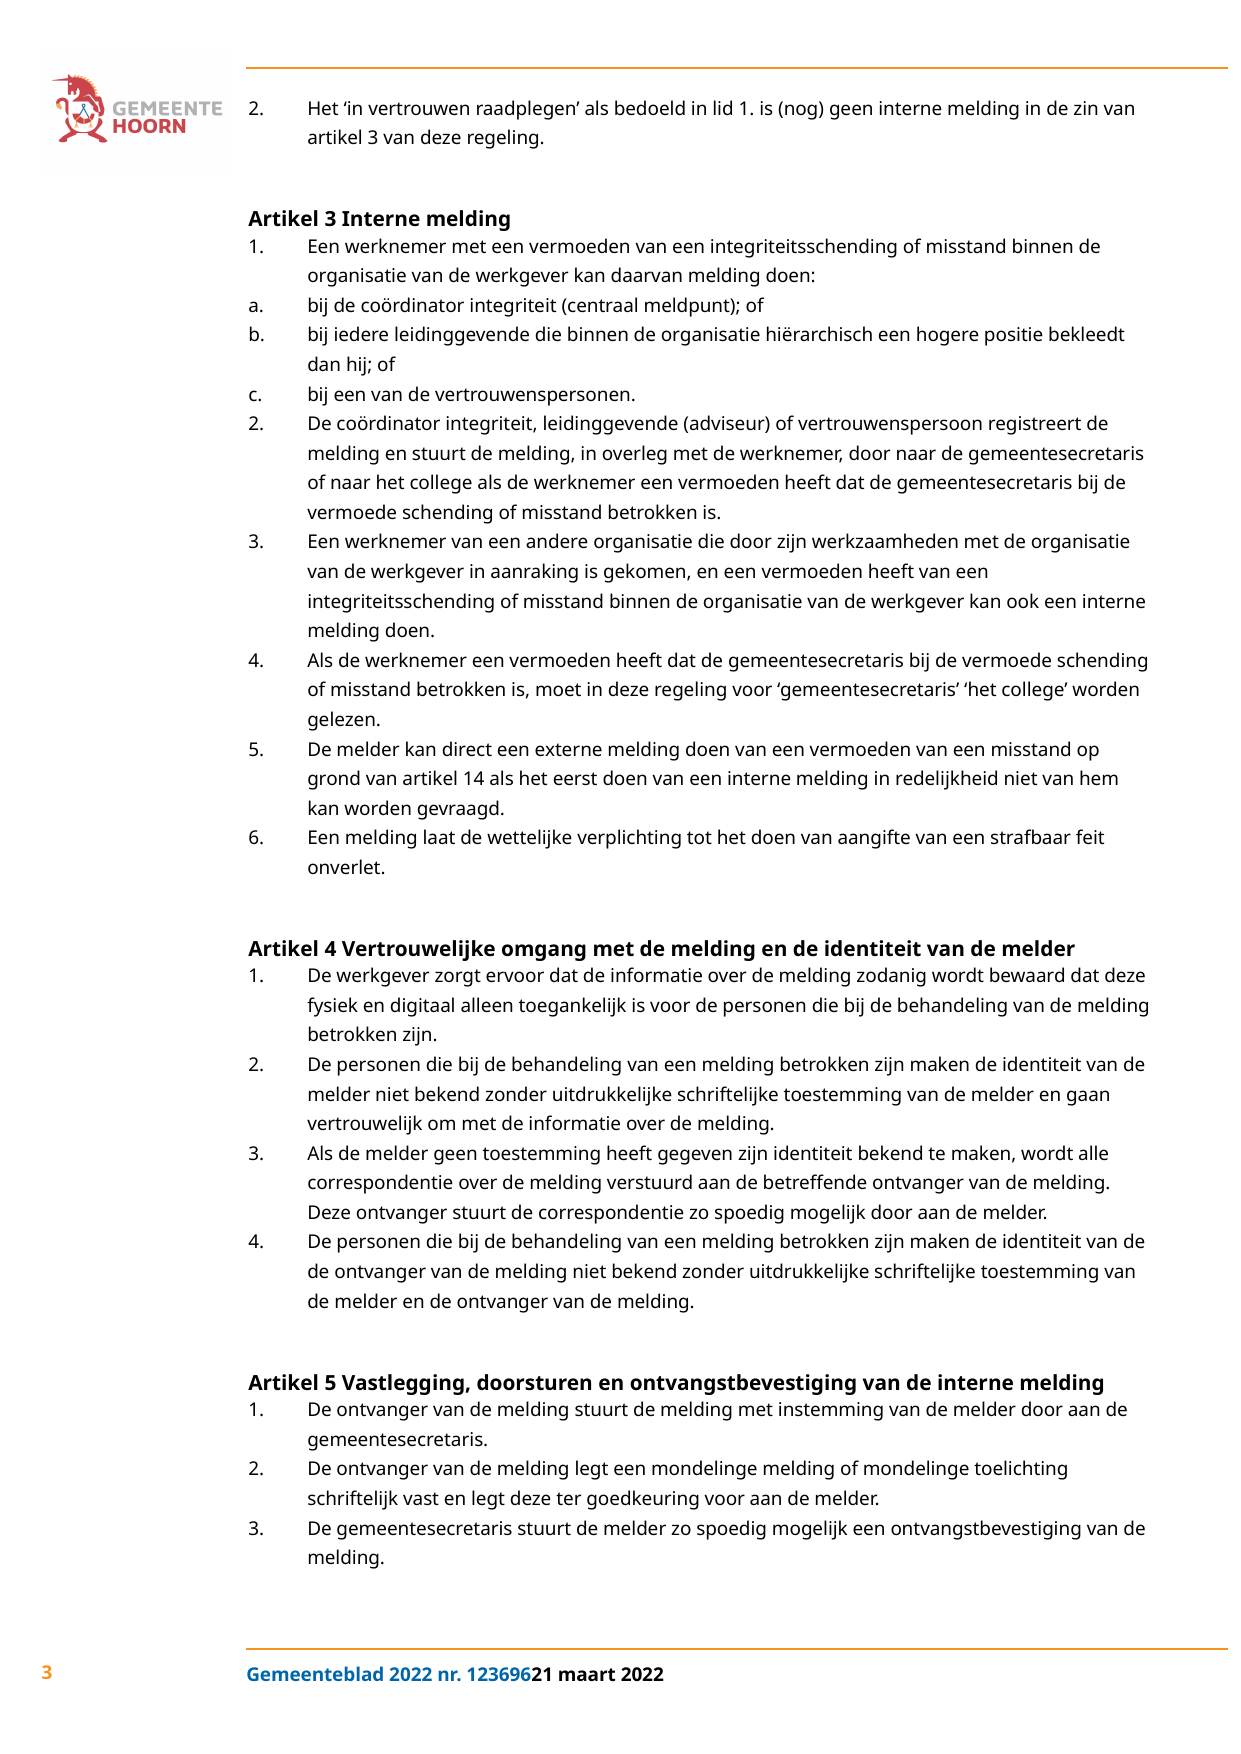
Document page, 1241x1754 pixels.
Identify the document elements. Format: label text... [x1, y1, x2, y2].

list De personen die bij de behandeling van een melding betrokken zijn maken de identiteit van de melder niet bekend zonder uitdrukkelijke schriftelijke toestemming van de melder en gaan vertrouwelijk om met de informatie over de melding. [248, 1051, 1152, 1136]
text Artikel 3 Interne melding [248, 204, 1152, 233]
text Artikel 5 Vastlegging, doorsturen en ontvangstbevestiging van de interne melding [248, 1368, 1152, 1396]
list De ontvanger van de melding legt een mondelinge melding of mondelinge toelichting schriftelijk vast en legt deze ter goedkeuring voor aan de melder. [248, 1456, 1152, 1511]
list bij een van de vertrouwenspersonen. [248, 381, 1152, 406]
list De personen die bij de behandeling van een melding betrokken zijn maken de identiteit van de de ontvanger van de melding niet bekend zonder uitdrukkelijke schriftelijke toestemming van de melder en de ontvanger van de melding. [248, 1229, 1152, 1314]
list bij iedere leidinggevende die binnen de organisatie hiërarchisch een hogere positie bekleedt dan hij; of [248, 322, 1152, 377]
list De werkgever zorgt ervoor dat de informatie over de melding zodanig wordt bewaard dat deze fysiek en digitaal alleen toegankelijk is voor de personen die bij de behandeling van de melding betrokken zijn. [248, 962, 1152, 1047]
list bij de coördinator integriteit (centraal meldpunt); of [248, 292, 1152, 318]
text Artikel 4 Vertrouwelijke omgang met de melding en de identiteit van de melder [248, 934, 1152, 962]
list Een werknemer van een andere organisatie die door zijn werkzaamheden met de organisatie van de werkgever in aanraking is gekomen, en een vermoeden heeft van een integriteitsschending of misstand binnen de organisatie van de werkgever kan ook een interne melding doen. [248, 529, 1152, 643]
list De melder kan direct een externe melding doen van een vermoeden van een misstand op grond van artikel 14 als het eerst doen van een interne melding in redelijkheid niet van hem kan worden gevraagd. [248, 736, 1152, 821]
list De ontvanger van de melding stuurt de melding met instemming van de melder door aan de gemeentesecretaris. [248, 1396, 1152, 1452]
list Als de melder geen toestemming heeft gegeven zijn identiteit bekend te maken, wordt alle correspondentie over de melding verstuurd aan de betreffende ontvanger van de melding. Deze ontvanger stuurt de correspondentie zo spoedig mogelijk door aan de melder. [248, 1140, 1152, 1225]
list De coördinator integriteit, leidinggevende (adviseur) of vertrouwenspersoon registreert de melding en stuurt de melding, in overleg met de werknemer, door naar de gemeentesecretaris of naar het college als de werknemer een vermoeden heeft dat de gemeentesecretaris bij de vermoede schending of misstand betrokken is. [248, 410, 1152, 525]
list Een werknemer met een vermoeden van een integriteitsschending of misstand binnen de organisatie van de werkgever kan daarvan melding doen: [248, 233, 1152, 288]
list De gemeentesecretaris stuurt de melder zo spoedig mogelijk een ontvangstbevestiging van de melding. [248, 1515, 1152, 1570]
list Het ‘in vertrouwen raadplegen’ als bedoeld in lid 1. is (nog) geen interne melding in de zin van artikel 3 van deze regeling. [248, 95, 1152, 150]
list Als de werknemer een vermoeden heeft dat de gemeentesecretaris bij de vermoede schending of misstand betrokken is, moet in deze regeling voor ‘gemeentesecretaris’ ‘het college’ worden gelezen. [248, 647, 1152, 732]
list Een melding laat de wettelijke verplichting tot het doen van aangifte van een strafbaar feit onverlet. [248, 824, 1152, 880]
picture [41, 47, 231, 172]
